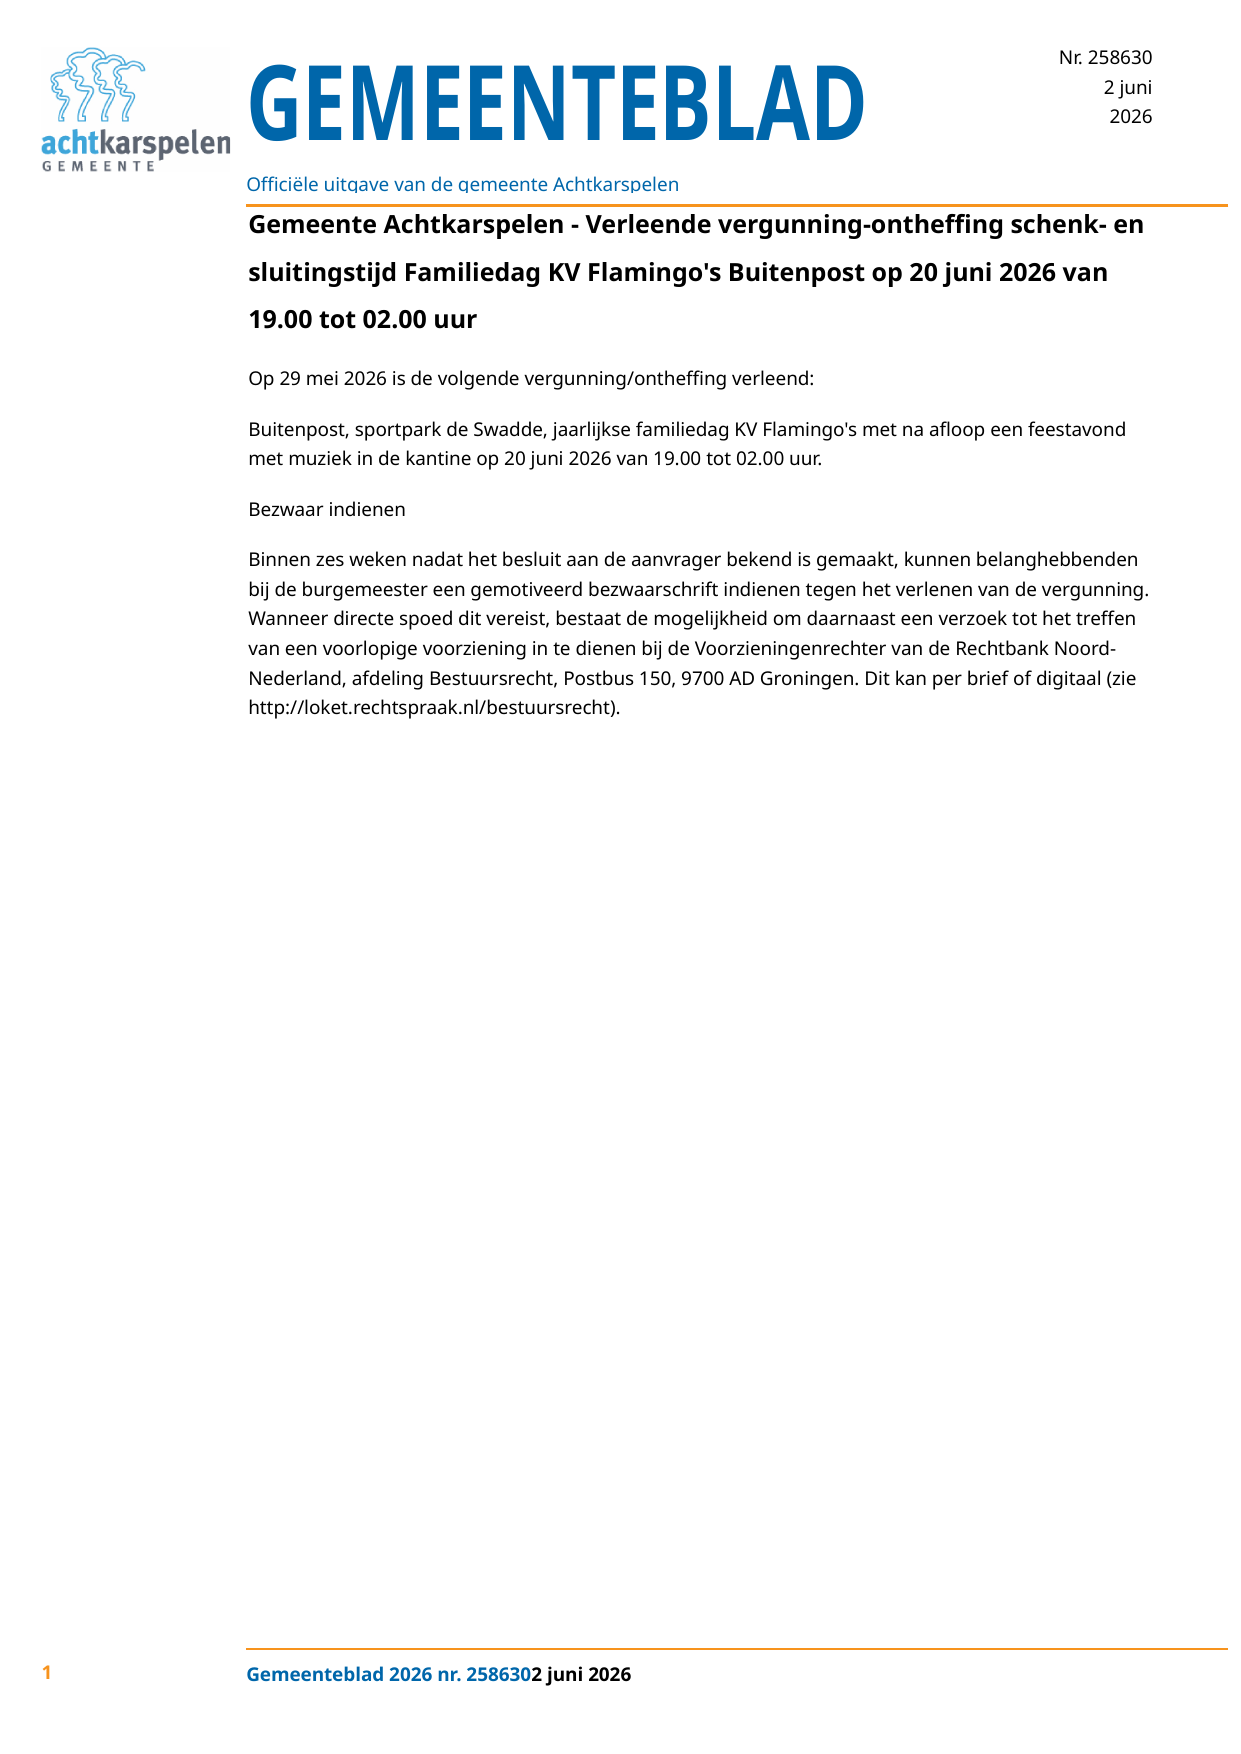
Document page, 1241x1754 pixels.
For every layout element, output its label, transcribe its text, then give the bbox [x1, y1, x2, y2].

text Binnen zes weken nadat het besluit aan de aanvrager bekend is gemaakt, kunnen belanghebbenden bij de burgemeester een gemotiveerd bezwaarschrift indienen tegen het verlenen van de vergunning. Wanneer directe spoed dit vereist, bestaat de mogelijkheid om daarnaast een verzoek tot het treffen van een voorlopige voorziening in te dienen bij de Voorzieningenrechter van de Rechtbank Noord-Nederland, afdeling Bestuursrecht, Postbus 150, 9700 AD Groningen. Dit kan per brief of digitaal (zie http://loket.rechtspraak.nl/bestuursrecht). [248, 546, 1152, 720]
picture [41, 47, 231, 172]
text Buitenpost, sportpark de Swadde, jaarlijkse familiedag KV Flamingo's met na afloop een feestavond met muziek in de kantine op 20 juni 2026 van 19.00 tot 02.00 uur. [248, 416, 1152, 471]
text Gemeente Achtkarspelen - Verleende vergunning-ontheffing schenk- en sluitingstijd Familiedag KV Flamingo's Buitenpost op 20 juni 2026 van 19.00 tot 02.00 uur [248, 207, 1152, 336]
text Op 29 mei 2026 is de volgende vergunning/ontheffing verleend: [248, 366, 1152, 391]
text Bezwaar indienen [248, 496, 1152, 522]
